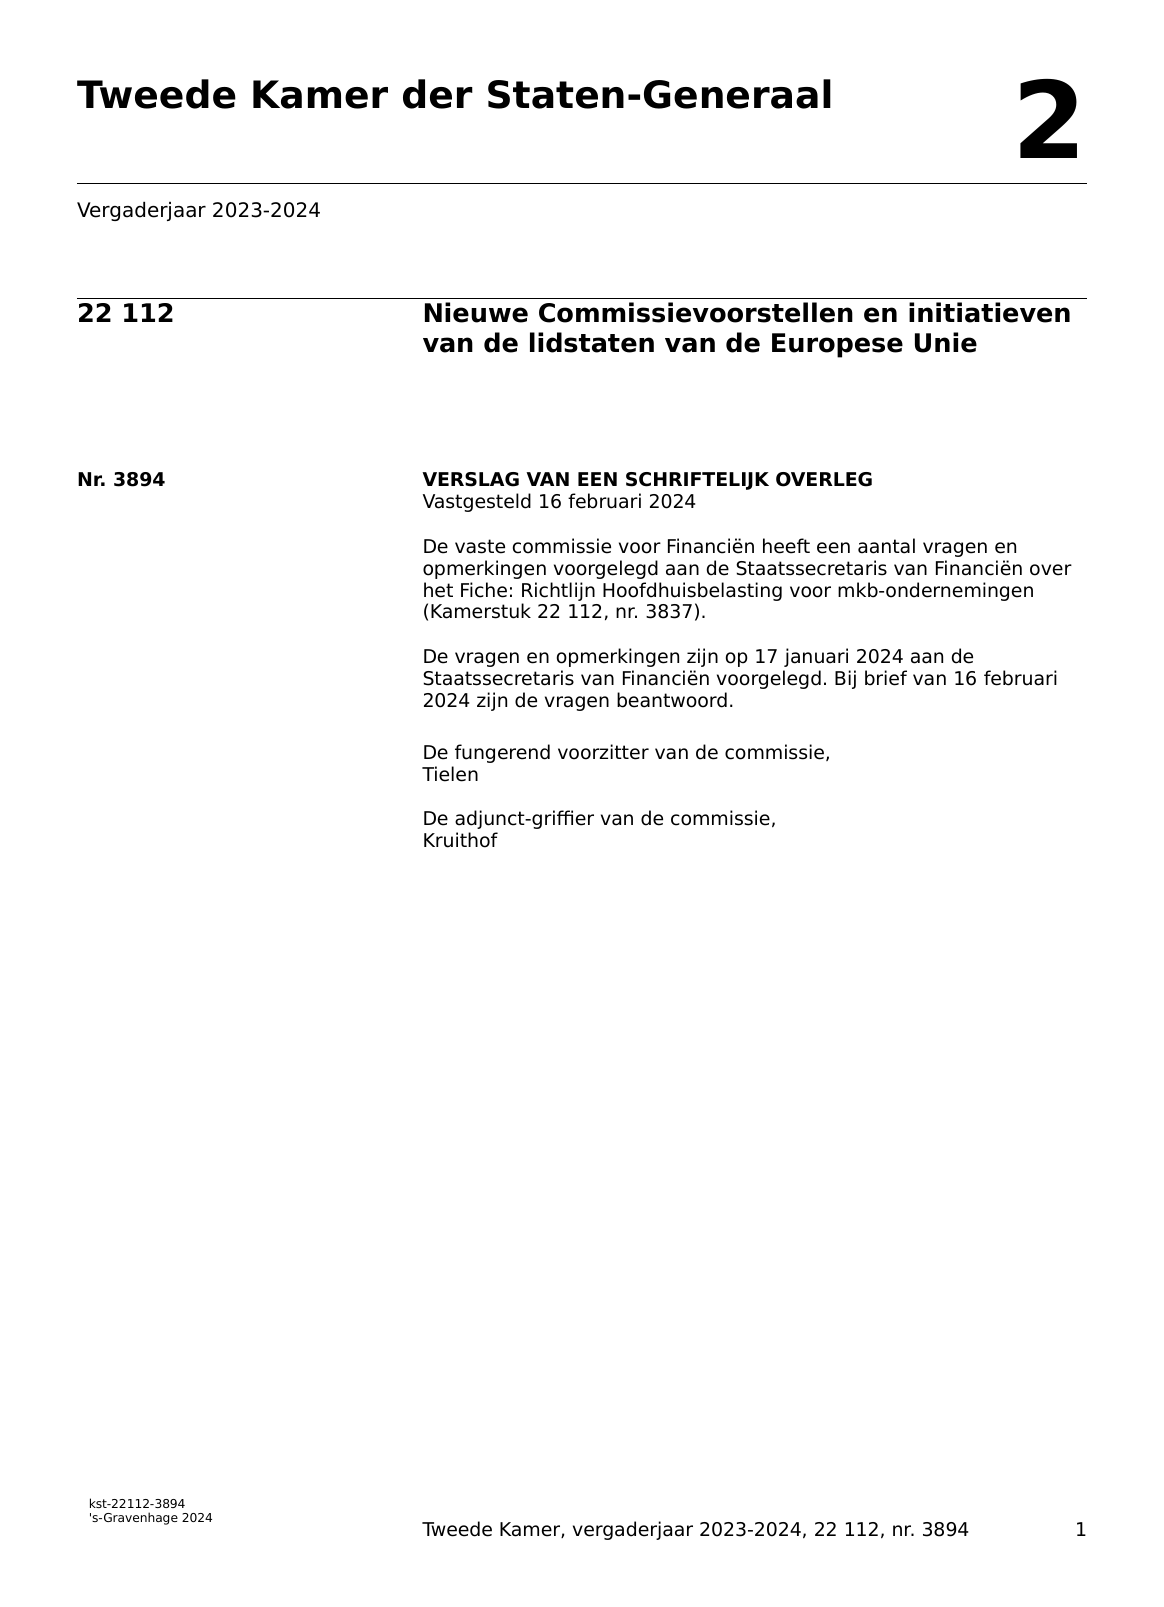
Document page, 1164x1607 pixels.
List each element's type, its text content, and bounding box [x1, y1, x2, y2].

subtitle 22 112 Nieuwe Commissievoorstellen en initiatieven van de lidstaten van de Europese Unie [77, 299, 1087, 358]
text kst-22112-3894 [88, 1497, 323, 1511]
text De adjunct-griffier van de commissie, Kruithof [422, 808, 1087, 852]
text De vragen en opmerkingen zijn op 17 januari 2024 aan de Staatssecretaris van Financiën voorgelegd. Bij brief van 16 februari 2024 zijn de vragen beantwoord. [422, 646, 1087, 712]
table_cell Vergaderjaar 2023-2024 [77, 184, 1087, 298]
text De vaste commissie voor Financiën heeft een aantal vragen en opmerkingen voorgelegd aan de Staatssecretaris van Financiën over het Fiche: Richtlijn Hoofdhuisbelasting voor mkb-ondernemingen (Kamerstuk 22 112, nr. 3837). [422, 536, 1087, 623]
text Vastgesteld 16 februari 2024 [422, 491, 1087, 513]
table_header Tweede Kamer der Staten-Generaal [77, 59, 886, 183]
text De fungerend voorzitter van de commissie, Tielen [422, 742, 1087, 786]
table_header 2 [886, 59, 1087, 183]
subtitle Nr. 3894 VERSLAG VAN EEN SCHRIFTELIJK OVERLEG [77, 469, 1087, 491]
text 's-Gravenhage 2024 [88, 1511, 323, 1525]
